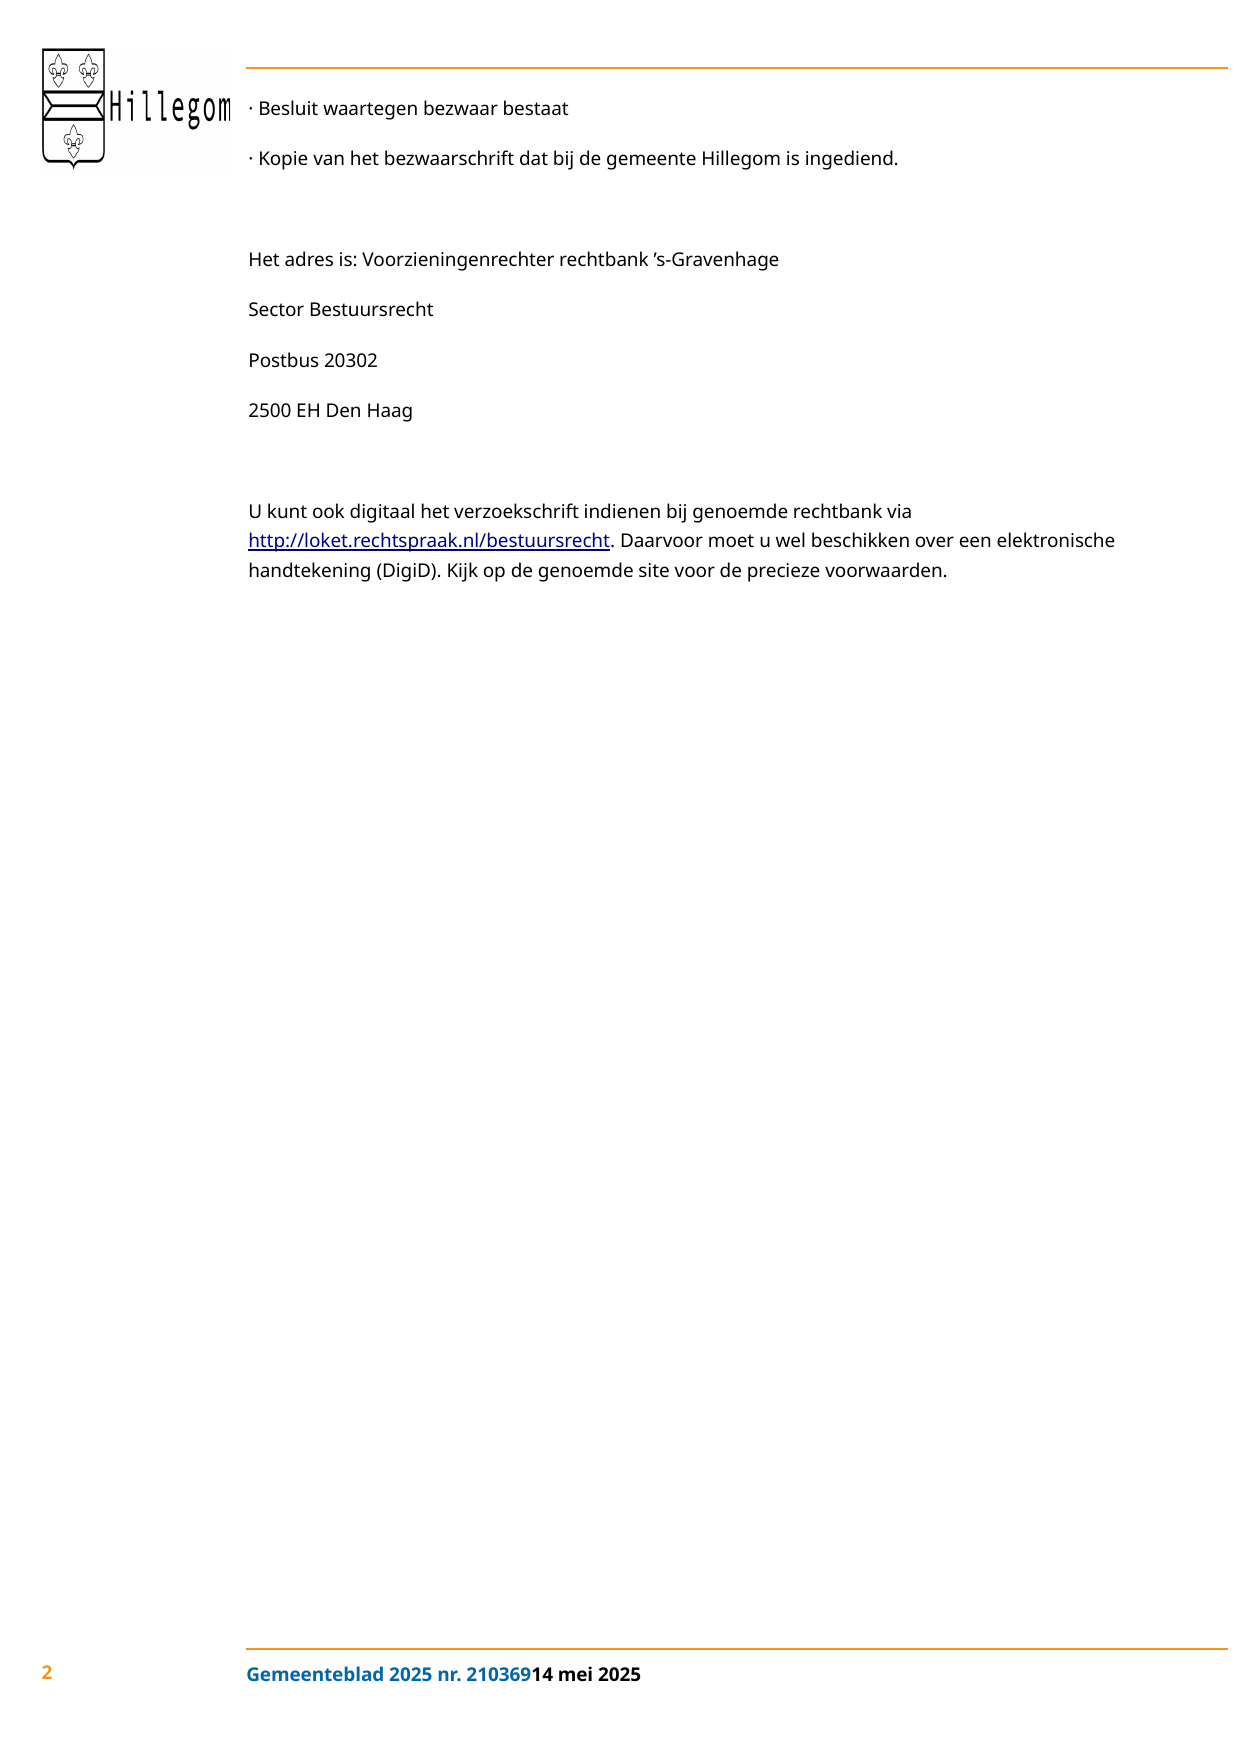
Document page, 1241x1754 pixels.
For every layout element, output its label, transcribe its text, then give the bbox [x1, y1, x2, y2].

text Het adres is: Voorzieningenrechter rechtbank ’s-Gravenhage [248, 246, 1152, 272]
picture [41, 47, 231, 172]
text Sector Bestuursrecht [248, 296, 1152, 322]
text U kunt ook digitaal het verzoekschrift indienen bij genoemde rechtbank via http://loket.rechtspraak.nl/bestuursrecht. Daarvoor moet u wel beschikken over een elektronische handtekening (DigiD). Kijk op de genoemde site voor de precieze voorwaarden. [248, 498, 1152, 583]
text 2500 EH Den Haag [248, 397, 1152, 423]
text Postbus 20302 [248, 347, 1152, 373]
text · Kopie van het bezwaarschrift dat bij de gemeente Hillegom is ingediend. [248, 145, 1152, 171]
text · Besluit waartegen bezwaar bestaat [248, 95, 1152, 121]
